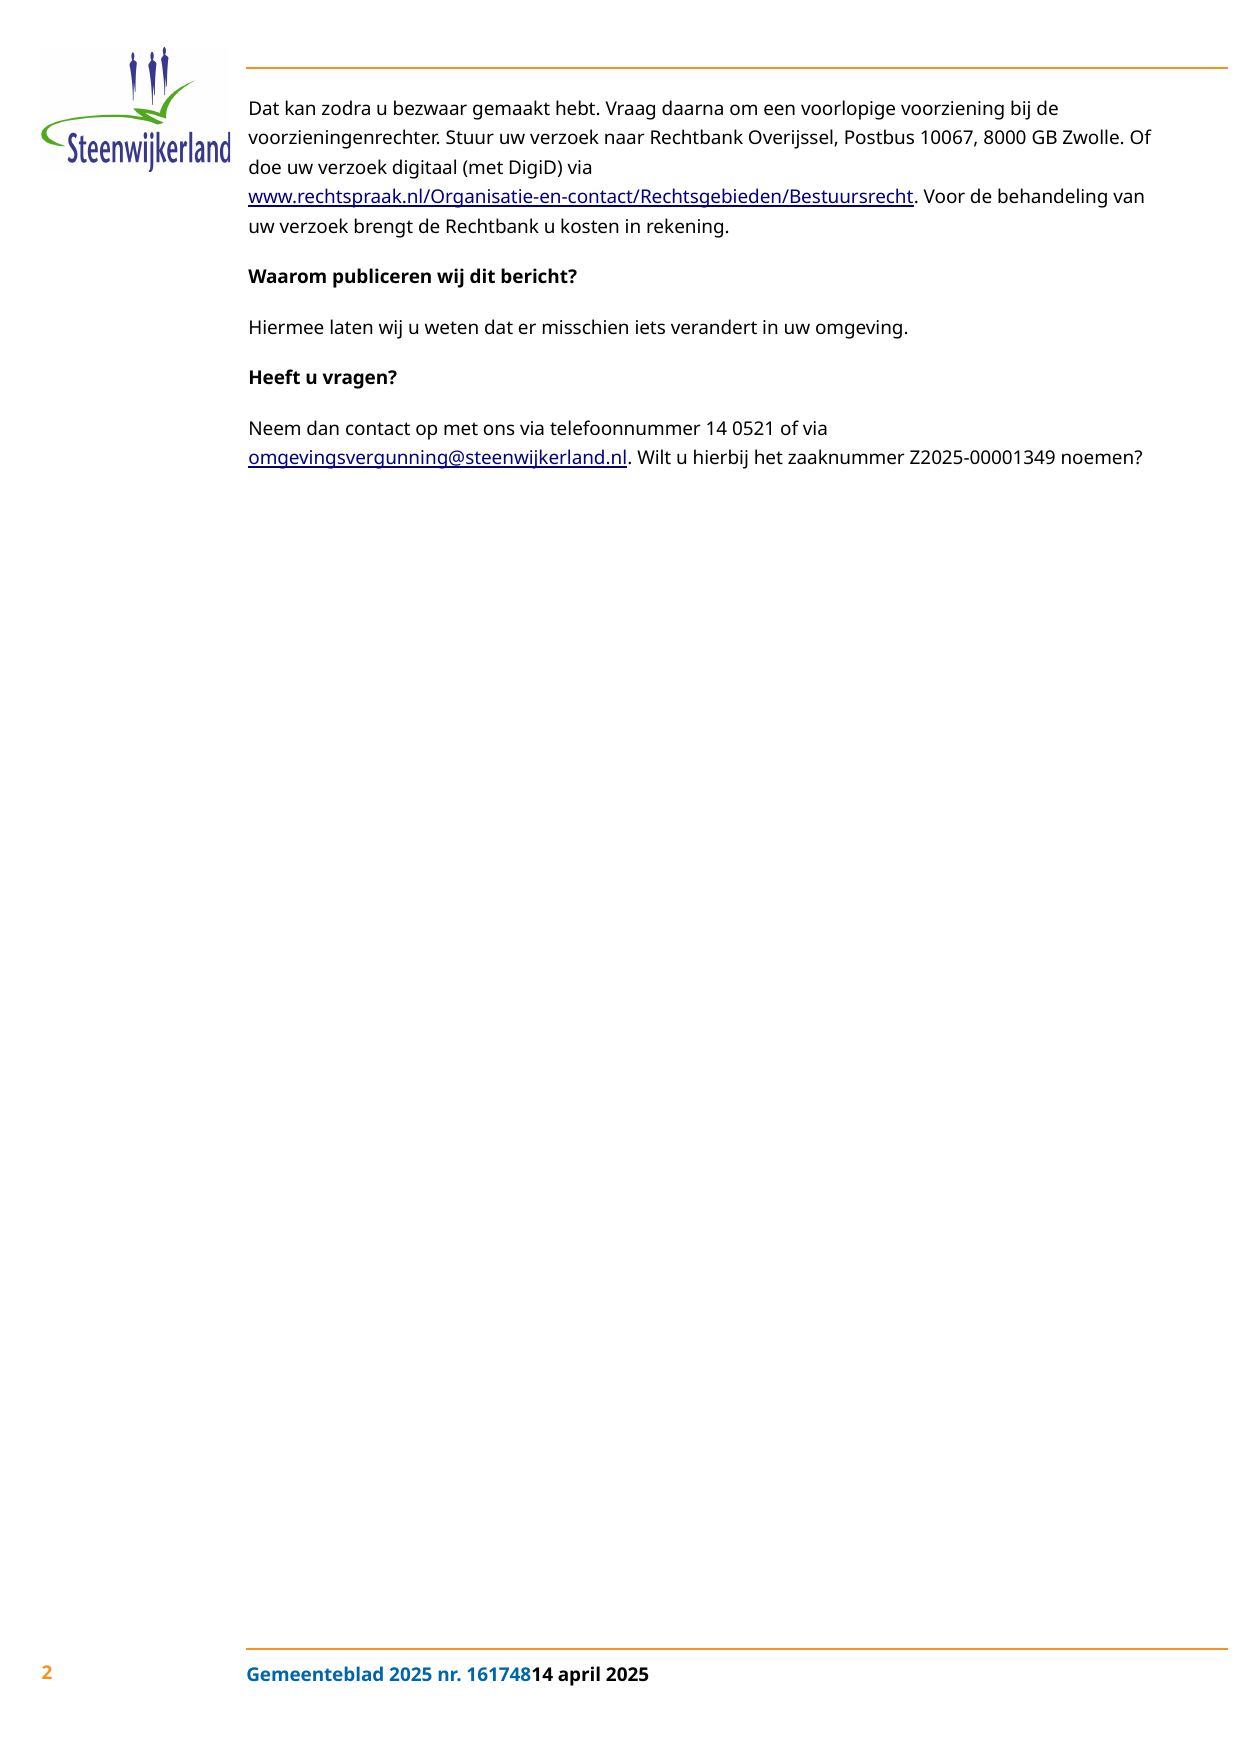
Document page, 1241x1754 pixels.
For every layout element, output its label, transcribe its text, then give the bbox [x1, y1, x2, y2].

picture [41, 47, 231, 172]
text Neem dan contact op met ons via telefoonnummer 14 0521 of via omgevingsvergunning@steenwijkerland.nl. Wilt u hierbij het zaaknummer Z2025-00001349 noemen? [248, 415, 1152, 470]
text Heeft u vragen? [248, 364, 1152, 390]
text Hiermee laten wij u weten dat er misschien iets verandert in uw omgeving. [248, 314, 1152, 340]
text Dat kan zodra u bezwaar gemaakt hebt. Vraag daarna om een voorlopige voorziening bij de voorzieningenrechter. Stuur uw verzoek naar Rechtbank Overijssel, Postbus 10067, 8000 GB Zwolle. Of doe uw verzoek digitaal (met DigiD) via www.rechtspraak.nl/Organisatie-en-contact/Rechtsgebieden/Bestuursrecht. Voor de behandeling van uw verzoek brengt de Rechtbank u kosten in rekening. [248, 95, 1152, 239]
text Waarom publiceren wij dit bericht? [248, 263, 1152, 289]
